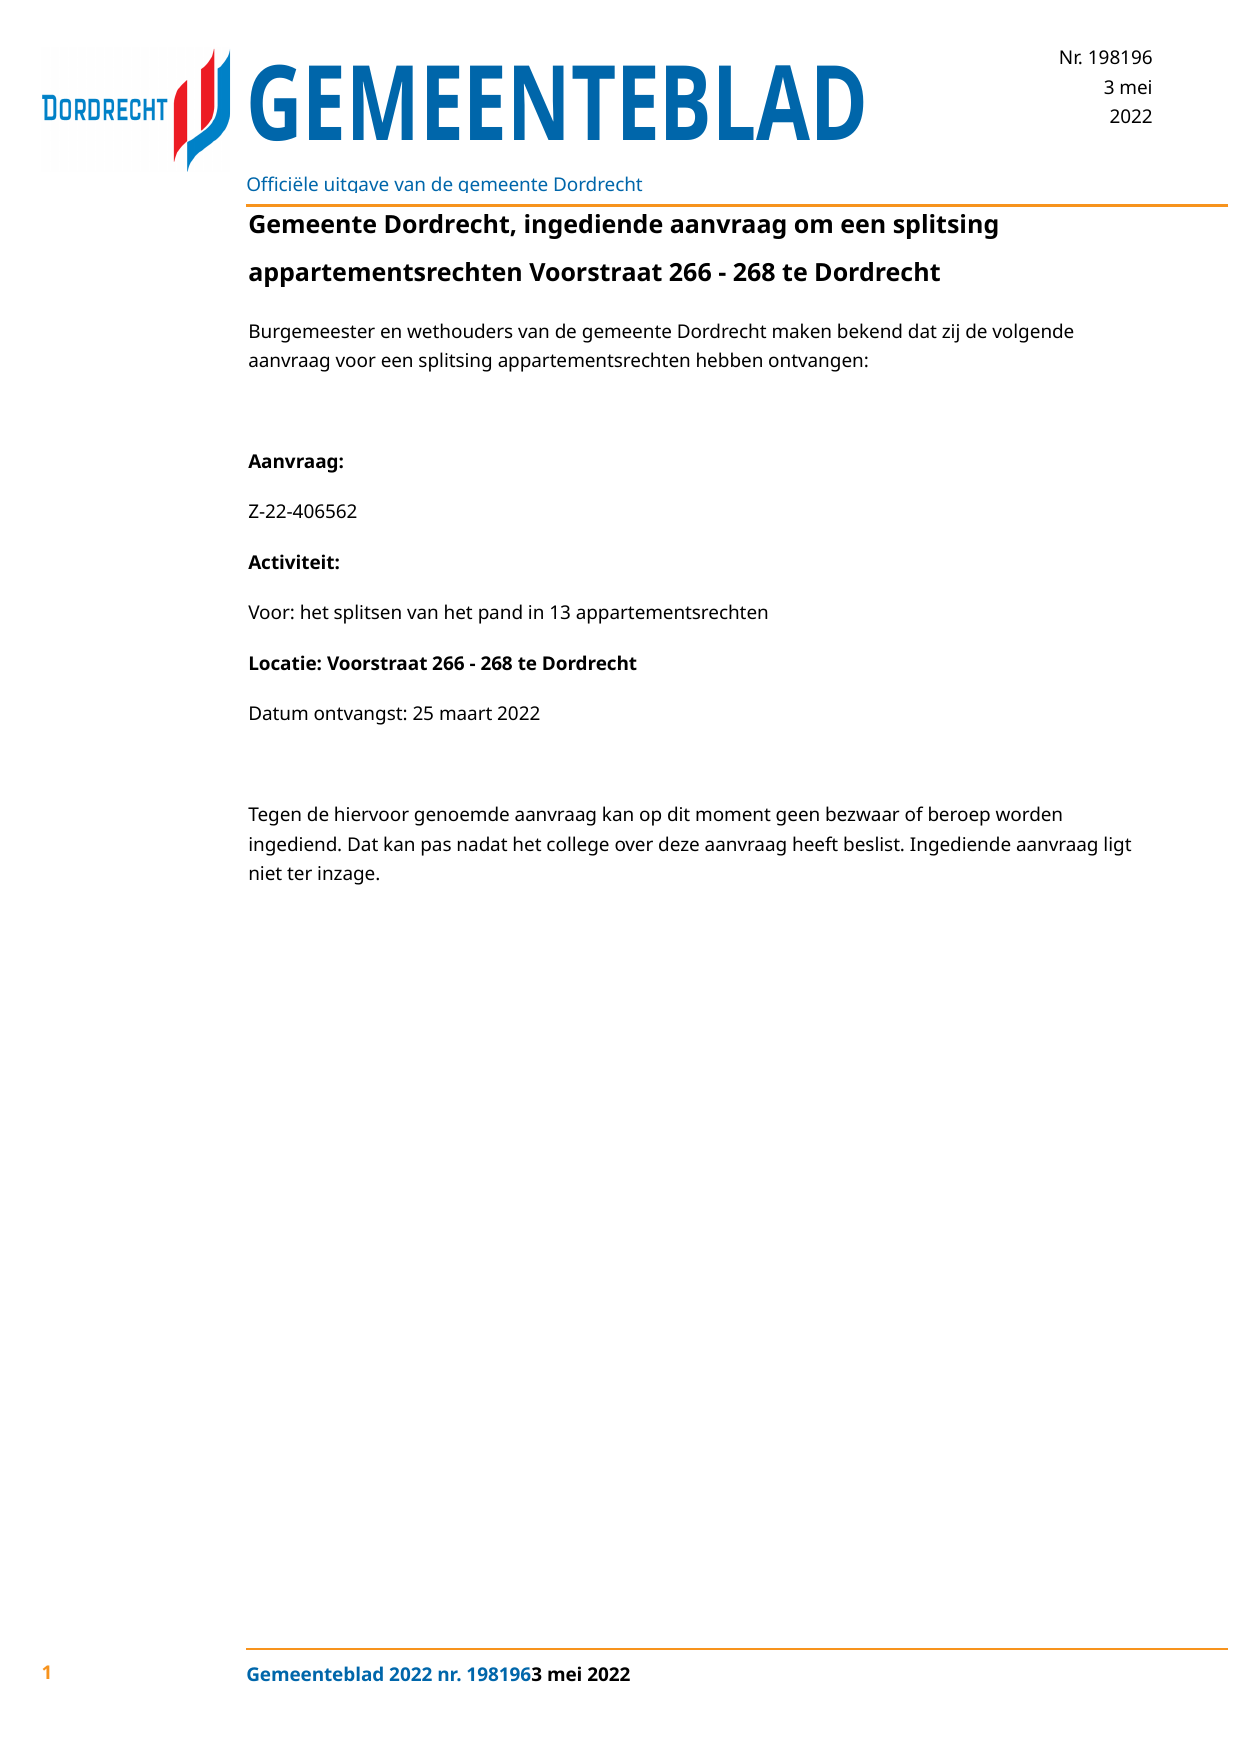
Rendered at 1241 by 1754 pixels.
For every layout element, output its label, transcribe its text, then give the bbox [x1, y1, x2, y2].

text Voor: het splitsen van het pand in 13 appartementsrechten [248, 599, 1152, 625]
picture [41, 47, 231, 172]
text Locatie: Voorstraat 266 - 268 te Dordrecht [248, 650, 1152, 676]
text Aanvraag: [248, 448, 1152, 474]
text Burgemeester en wethouders van de gemeente Dordrecht maken bekend dat zij de volgende aanvraag voor een splitsing appartementsrechten hebben ontvangen: [248, 318, 1152, 373]
text Gemeente Dordrecht, ingediende aanvraag om een splitsing appartementsrechten Voorstraat 266 - 268 te Dordrecht [248, 207, 1152, 288]
text Tegen de hiervoor genoemde aanvraag kan op dit moment geen bezwaar of beroep worden ingediend. Dat kan pas nadat het college over deze aanvraag heeft beslist. Ingediende aanvraag ligt niet ter inzage. [248, 801, 1152, 886]
text Activiteit: [248, 549, 1152, 575]
text Z-22-406562 [248, 499, 1152, 524]
text Datum ontvangst: 25 maart 2022 [248, 700, 1152, 726]
